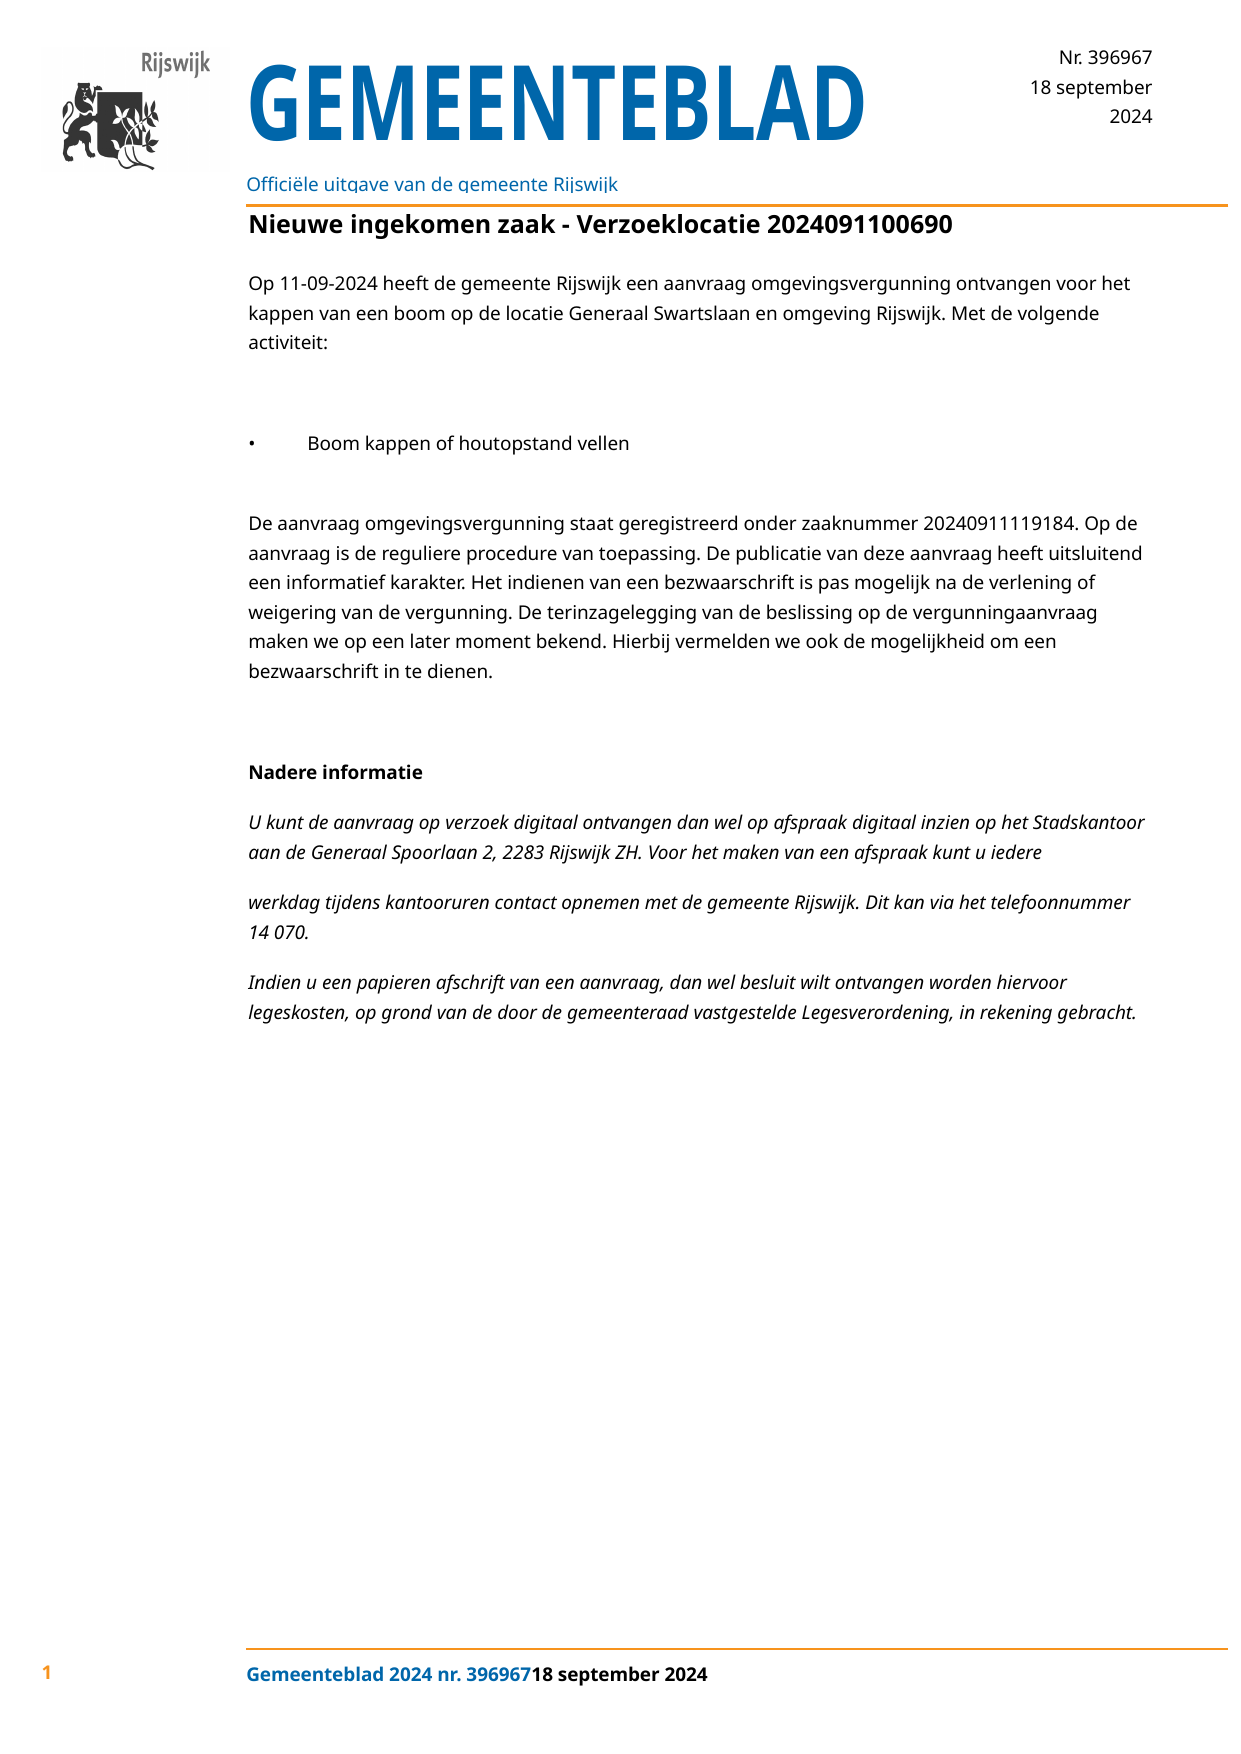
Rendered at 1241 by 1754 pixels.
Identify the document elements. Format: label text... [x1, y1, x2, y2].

picture [41, 47, 231, 172]
text Op 11-09-2024 heeft de gemeente Rijswijk een aanvraag omgevingsvergunning ontvangen voor het kappen van een boom op de locatie Generaal Swartslaan en omgeving Rijswijk. Met de volgende activiteit: [248, 270, 1152, 355]
text werkdag tijdens kantooruren contact opnemen met de gemeente Rijswijk. Dit kan via het telefoonnummer 14 070. [248, 889, 1152, 945]
list Boom kappen of houtopstand vellen [248, 430, 1152, 456]
text Indien u een papieren afschrift van een aanvraag, dan wel besluit wilt ontvangen worden hiervoor legeskosten, op grond van de door de gemeenteraad vastgestelde Legesverordening, in rekening gebracht. [248, 969, 1152, 1025]
text Nieuwe ingekomen zaak - Verzoeklocatie 2024091100690 [248, 207, 1152, 241]
text U kunt de aanvraag op verzoek digitaal ontvangen dan wel op afspraak digitaal inzien op het Stadskantoor aan de Generaal Spoorlaan 2, 2283 Rijswijk ZH. Voor het maken van een afspraak kunt u iedere [248, 809, 1152, 865]
text De aanvraag omgevingsvergunning staat geregistreerd onder zaaknummer 20240911119184. Op de aanvraag is de reguliere procedure van toepassing. De publicatie van deze aanvraag heeft uitsluitend een informatief karakter. Het indienen van een bezwaarschrift is pas mogelijk na de verlening of weigering van de vergunning. De terinzagelegging van de beslissing op de vergunningaanvraag maken we op een later moment bekend. Hierbij vermelden we ook de mogelijkheid om een bezwaarschrift in te dienen. [248, 510, 1152, 684]
text Nadere informatie [248, 759, 1152, 785]
